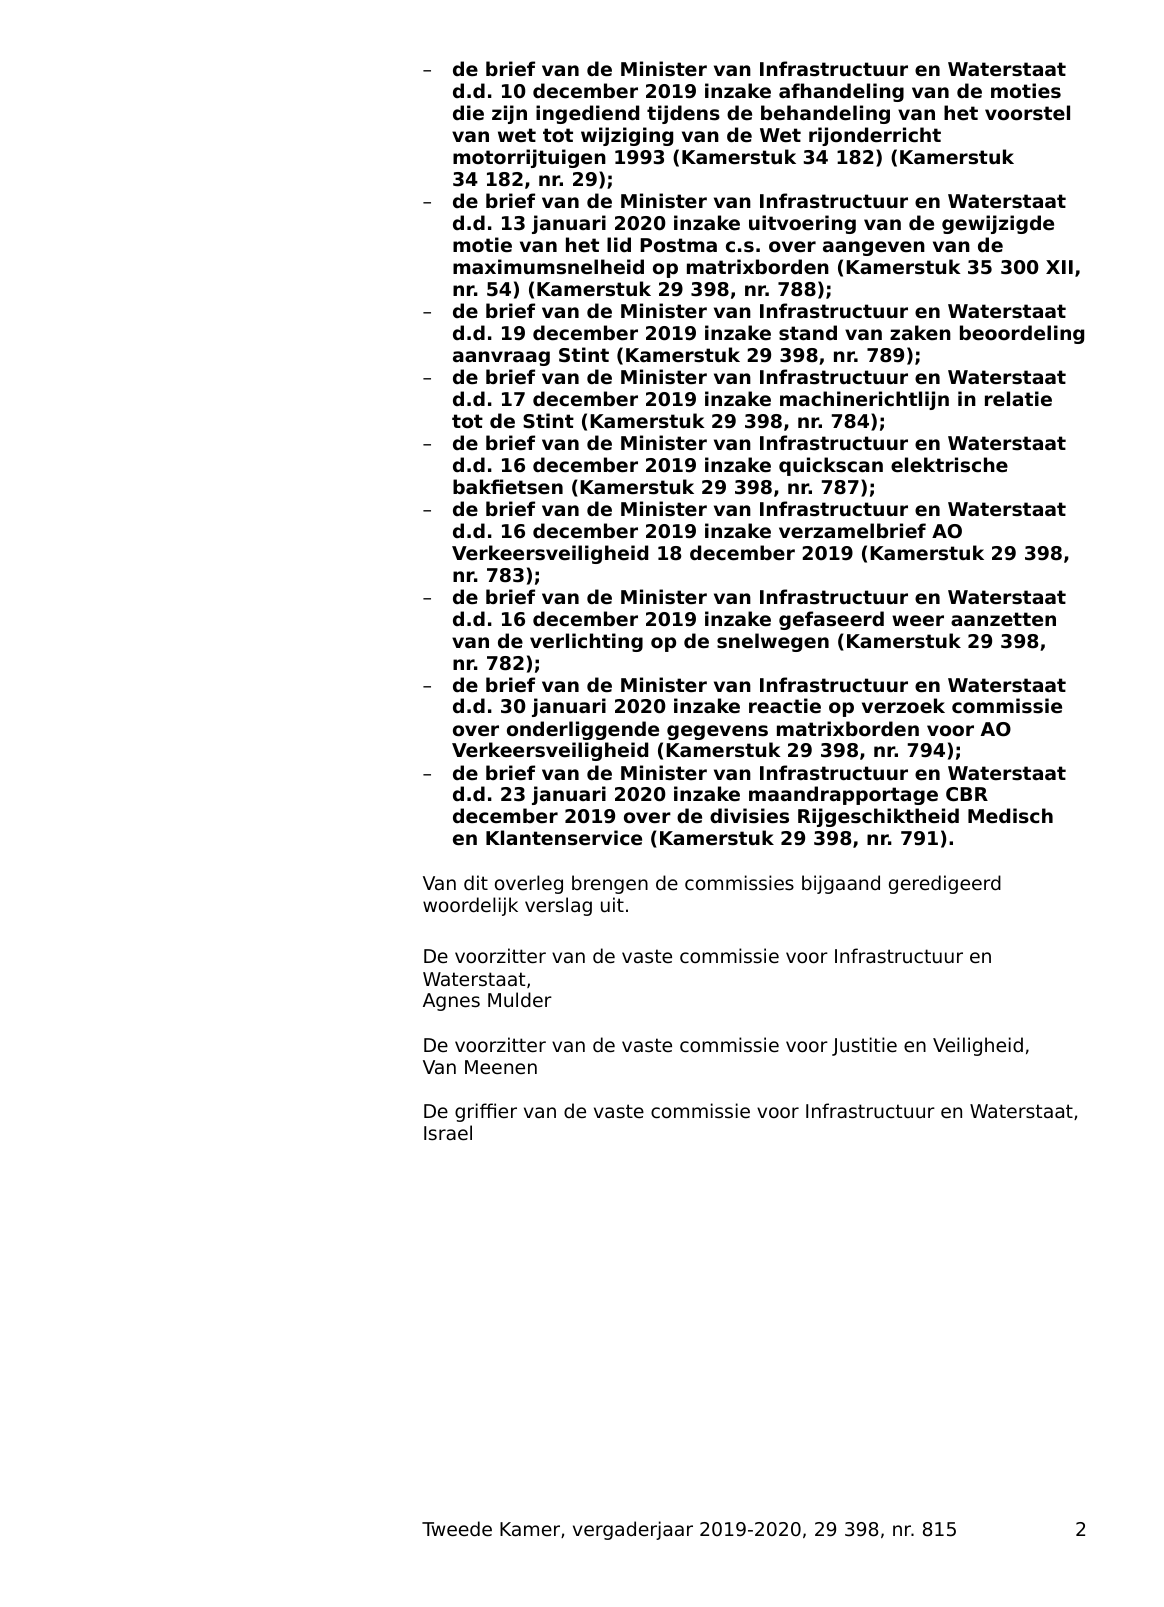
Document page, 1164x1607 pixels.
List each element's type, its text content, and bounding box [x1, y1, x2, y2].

text – de brief van de Minister van Infrastructuur en Waterstaat d.d. 13 januari 2020 inzake uitvoering van de gewijzigde motie van het lid Postma c.s. over aangeven van de maximumsnelheid op matrixborden (Kamerstuk 35 300 XII, nr. 54) (Kamerstuk 29 398, nr. 788); [422, 191, 1087, 301]
text – de brief van de Minister van Infrastructuur en Waterstaat d.d. 17 december 2019 inzake machinerichtlijn in relatie tot de Stint (Kamerstuk 29 398, nr. 784); [422, 367, 1087, 433]
text – de brief van de Minister van Infrastructuur en Waterstaat d.d. 16 december 2019 inzake verzamelbrief AO Verkeersveiligheid 18 december 2019 (Kamerstuk 29 398, nr. 783); [422, 499, 1087, 587]
text De griffier van de vaste commissie voor Infrastructuur en Waterstaat, Israel [422, 1101, 1087, 1145]
text De voorzitter van de vaste commissie voor Infrastructuur en Waterstaat, Agnes Mulder [422, 946, 1087, 1012]
text – de brief van de Minister van Infrastructuur en Waterstaat d.d. 10 december 2019 inzake afhandeling van de moties die zijn ingediend tijdens de behandeling van het voorstel van wet tot wijziging van de Wet rijonderricht motorrijtuigen 1993 (Kamerstuk 34 182) (Kamerstuk 34 182, nr. 29); [422, 59, 1087, 191]
text Van dit overleg brengen de commissies bijgaand geredigeerd woordelijk verslag uit. [422, 872, 1087, 916]
text – de brief van de Minister van Infrastructuur en Waterstaat d.d. 19 december 2019 inzake stand van zaken beoordeling aanvraag Stint (Kamerstuk 29 398, nr. 789); [422, 301, 1087, 367]
text – de brief van de Minister van Infrastructuur en Waterstaat d.d. 16 december 2019 inzake quickscan elektrische bakfietsen (Kamerstuk 29 398, nr. 787); [422, 433, 1087, 499]
text – de brief van de Minister van Infrastructuur en Waterstaat d.d. 30 januari 2020 inzake reactie op verzoek commissie over onderliggende gegevens matrixborden voor AO Verkeersveiligheid (Kamerstuk 29 398, nr. 794); [422, 674, 1087, 762]
text – de brief van de Minister van Infrastructuur en Waterstaat d.d. 16 december 2019 inzake gefaseerd weer aanzetten van de verlichting op de snelwegen (Kamerstuk 29 398, nr. 782); [422, 587, 1087, 674]
text De voorzitter van de vaste commissie voor Justitie en Veiligheid, Van Meenen [422, 1034, 1087, 1078]
text – de brief van de Minister van Infrastructuur en Waterstaat d.d. 23 januari 2020 inzake maandrapportage CBR december 2019 over de divisies Rijgeschiktheid Medisch en Klantenservice (Kamerstuk 29 398, nr. 791). [422, 762, 1087, 850]
